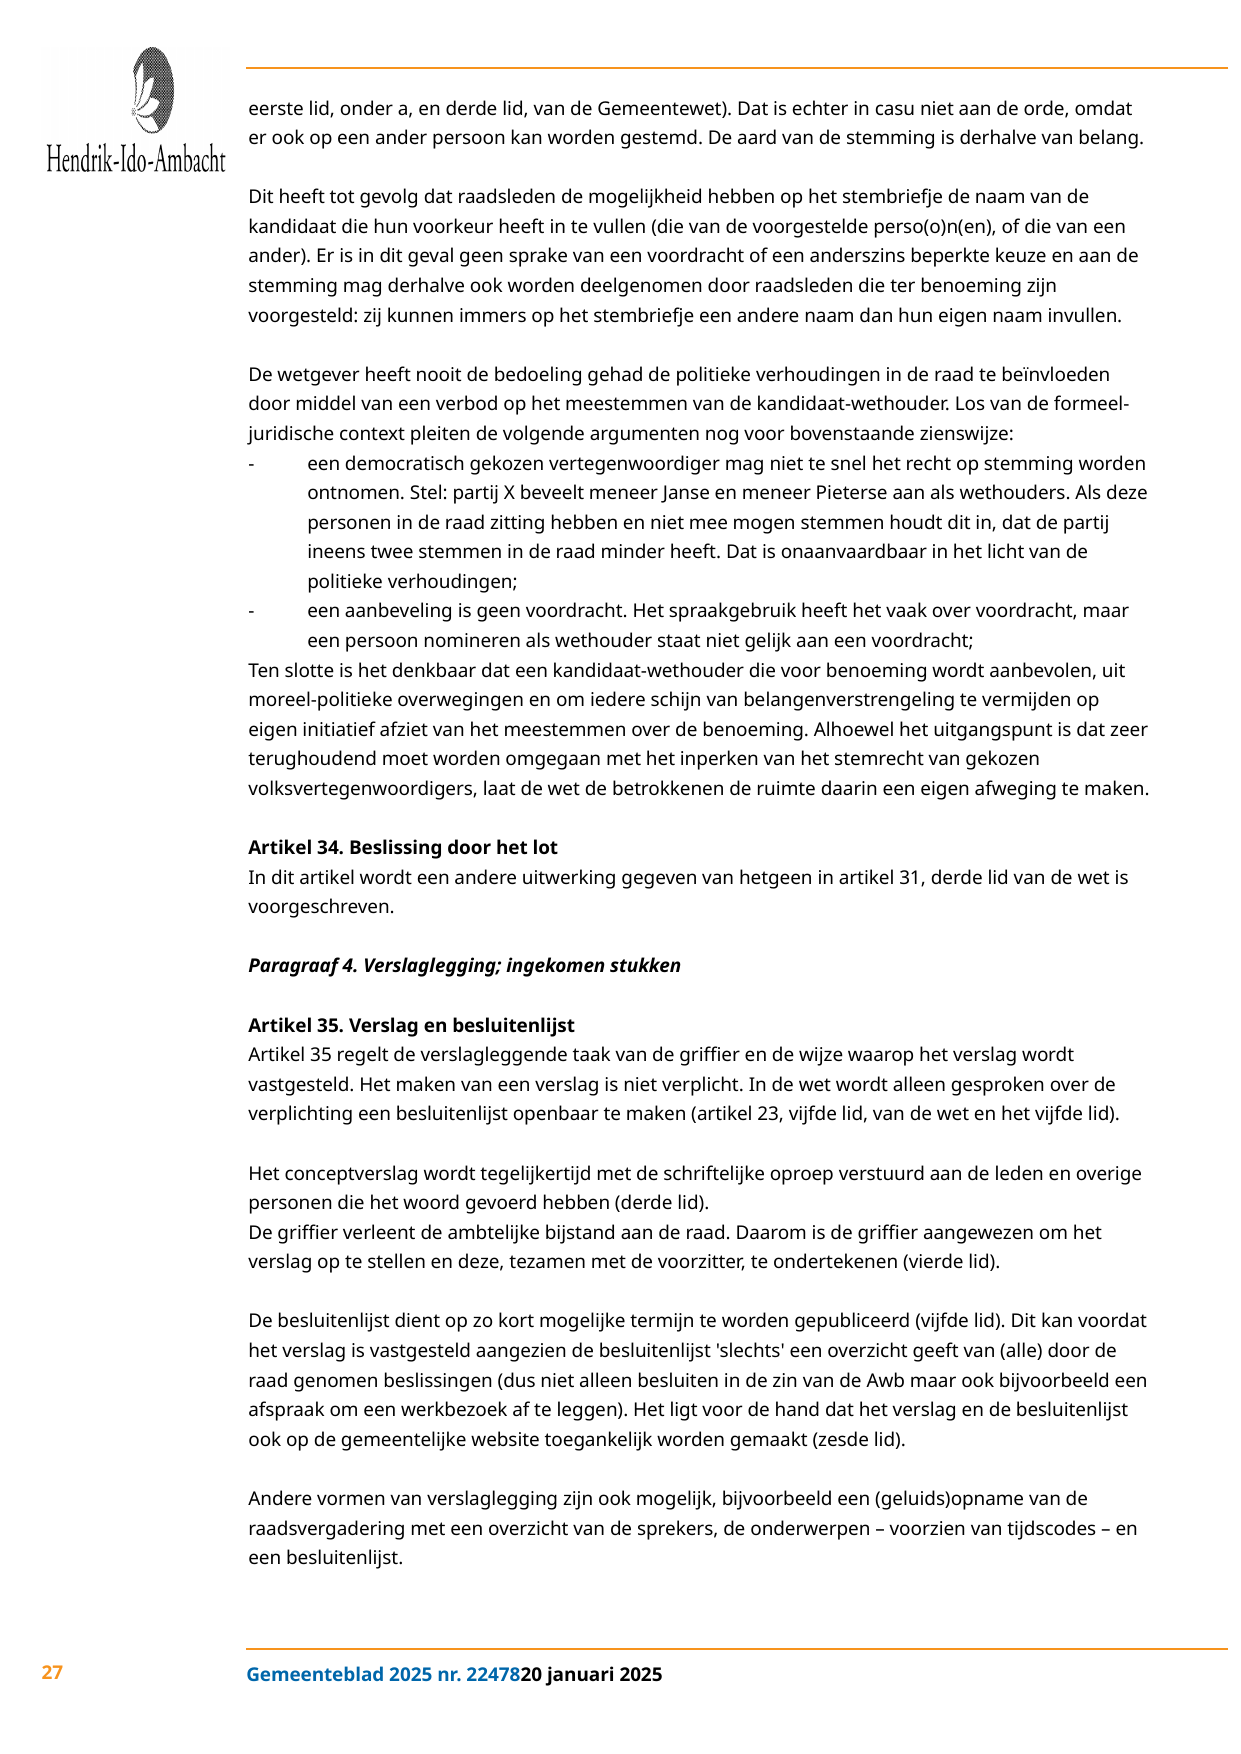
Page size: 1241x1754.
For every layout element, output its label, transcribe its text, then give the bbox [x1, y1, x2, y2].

text In dit artikel wordt een andere uitwerking gegeven van hetgeen in artikel 31, derde lid van de wet is voorgeschreven. [248, 864, 1152, 919]
text Dit heeft tot gevolg dat raadsleden de mogelijkheid hebben op het stembriefje de naam van de kandidaat die hun voorkeur heeft in te vullen (die van de voorgestelde perso(o)n(en), of die van een ander). Er is in dit geval geen sprake van een voordracht of een anderszins beperkte keuze en aan de stemming mag derhalve ook worden deelgenomen door raadsleden die ter benoeming zijn voorgesteld: zij kunnen immers op het stembriefje een andere naam dan hun eigen naam invullen. [248, 183, 1152, 328]
text De griffier verleent de ambtelijke bijstand aan de raad. Daarom is de griffier aangewezen om het verslag op te stellen en deze, tezamen met de voorzitter, te ondertekenen (vierde lid). [248, 1219, 1152, 1274]
list een aanbeveling is geen voordracht. Het spraakgebruik heeft het vaak over voordracht, maar een persoon nomineren als wethouder staat niet gelijk aan een voordracht; [248, 598, 1152, 653]
text Het conceptverslag wordt tegelijkertijd met de schriftelijke oproep verstuurd aan de leden en overige personen die het woord gevoerd hebben (derde lid). [248, 1160, 1152, 1215]
text eerste lid, onder a, en derde lid, van de Gemeentewet). Dat is echter in casu niet aan de orde, omdat er ook op een ander persoon kan worden gestemd. De aard van de stemming is derhalve van belang. [248, 95, 1152, 150]
text De besluitenlijst dient op zo kort mogelijke termijn te worden gepubliceerd (vijfde lid). Dit kan voordat het verslag is vastgesteld aangezien de besluitenlijst 'slechts' een overzicht geeft van (alle) door de raad genomen beslissingen (dus niet alleen besluiten in de zin van de Awb maar ook bijvoorbeeld een afspraak om een werkbezoek af te leggen). Het ligt voor de hand dat het verslag en de besluitenlijst ook op de gemeentelijke website toegankelijk worden gemaakt (zesde lid). [248, 1308, 1152, 1452]
text Artikel 35 regelt de verslagleggende taak van de griffier en de wijze waarop het verslag wordt vastgesteld. Het maken van een verslag is niet verplicht. In de wet wordt alleen gesproken over de verplichting een besluitenlijst openbaar te maken (artikel 23, vijfde lid, van de wet en het vijfde lid). [248, 1041, 1152, 1126]
text Andere vormen van verslaglegging zijn ook mogelijk, bijvoorbeeld een (geluids)opname van de raadsvergadering met een overzicht van de sprekers, de onderwerpen – voorzien van tijdscodes – en een besluitenlijst. [248, 1485, 1152, 1570]
text Ten slotte is het denkbaar dat een kandidaat-wethouder die voor benoeming wordt aanbevolen, uit moreel-politieke overwegingen en om iedere schijn van belangenverstrengeling te vermijden op eigen initiatief afziet van het meestemmen over de benoeming. Alhoewel het uitgangspunt is dat zeer terughoudend moet worden omgegaan met het inperken van het stemrecht van gekozen volksvertegenwoordigers, laat de wet de betrokkenen de ruimte daarin een eigen afweging te maken. [248, 657, 1152, 801]
list een democratisch gekozen vertegenwoordiger mag niet te snel het recht op stemming worden ontnomen. Stel: partij X beveelt meneer Janse en meneer Pieterse aan als wethouders. Als deze personen in de raad zitting hebben en niet mee mogen stemmen houdt dit in, dat de partij ineens twee stemmen in de raad minder heeft. Dat is onaanvaardbaar in het licht van de politieke verhoudingen; [248, 450, 1152, 594]
text De wetgever heeft nooit de bedoeling gehad de politieke verhoudingen in de raad te beïnvloeden door middel van een verbod op het meestemmen van de kandidaat-wethouder. Los van de formeel-juridische context pleiten de volgende argumenten nog voor bovenstaande zienswijze: [248, 361, 1152, 446]
text Artikel 34. Beslissing door het lot [248, 834, 1152, 860]
picture [41, 47, 231, 172]
text Artikel 35. Verslag en besluitenlijst [248, 1012, 1152, 1038]
text Paragraaf 4. Verslaglegging; ingekomen stukken [248, 953, 1152, 978]
